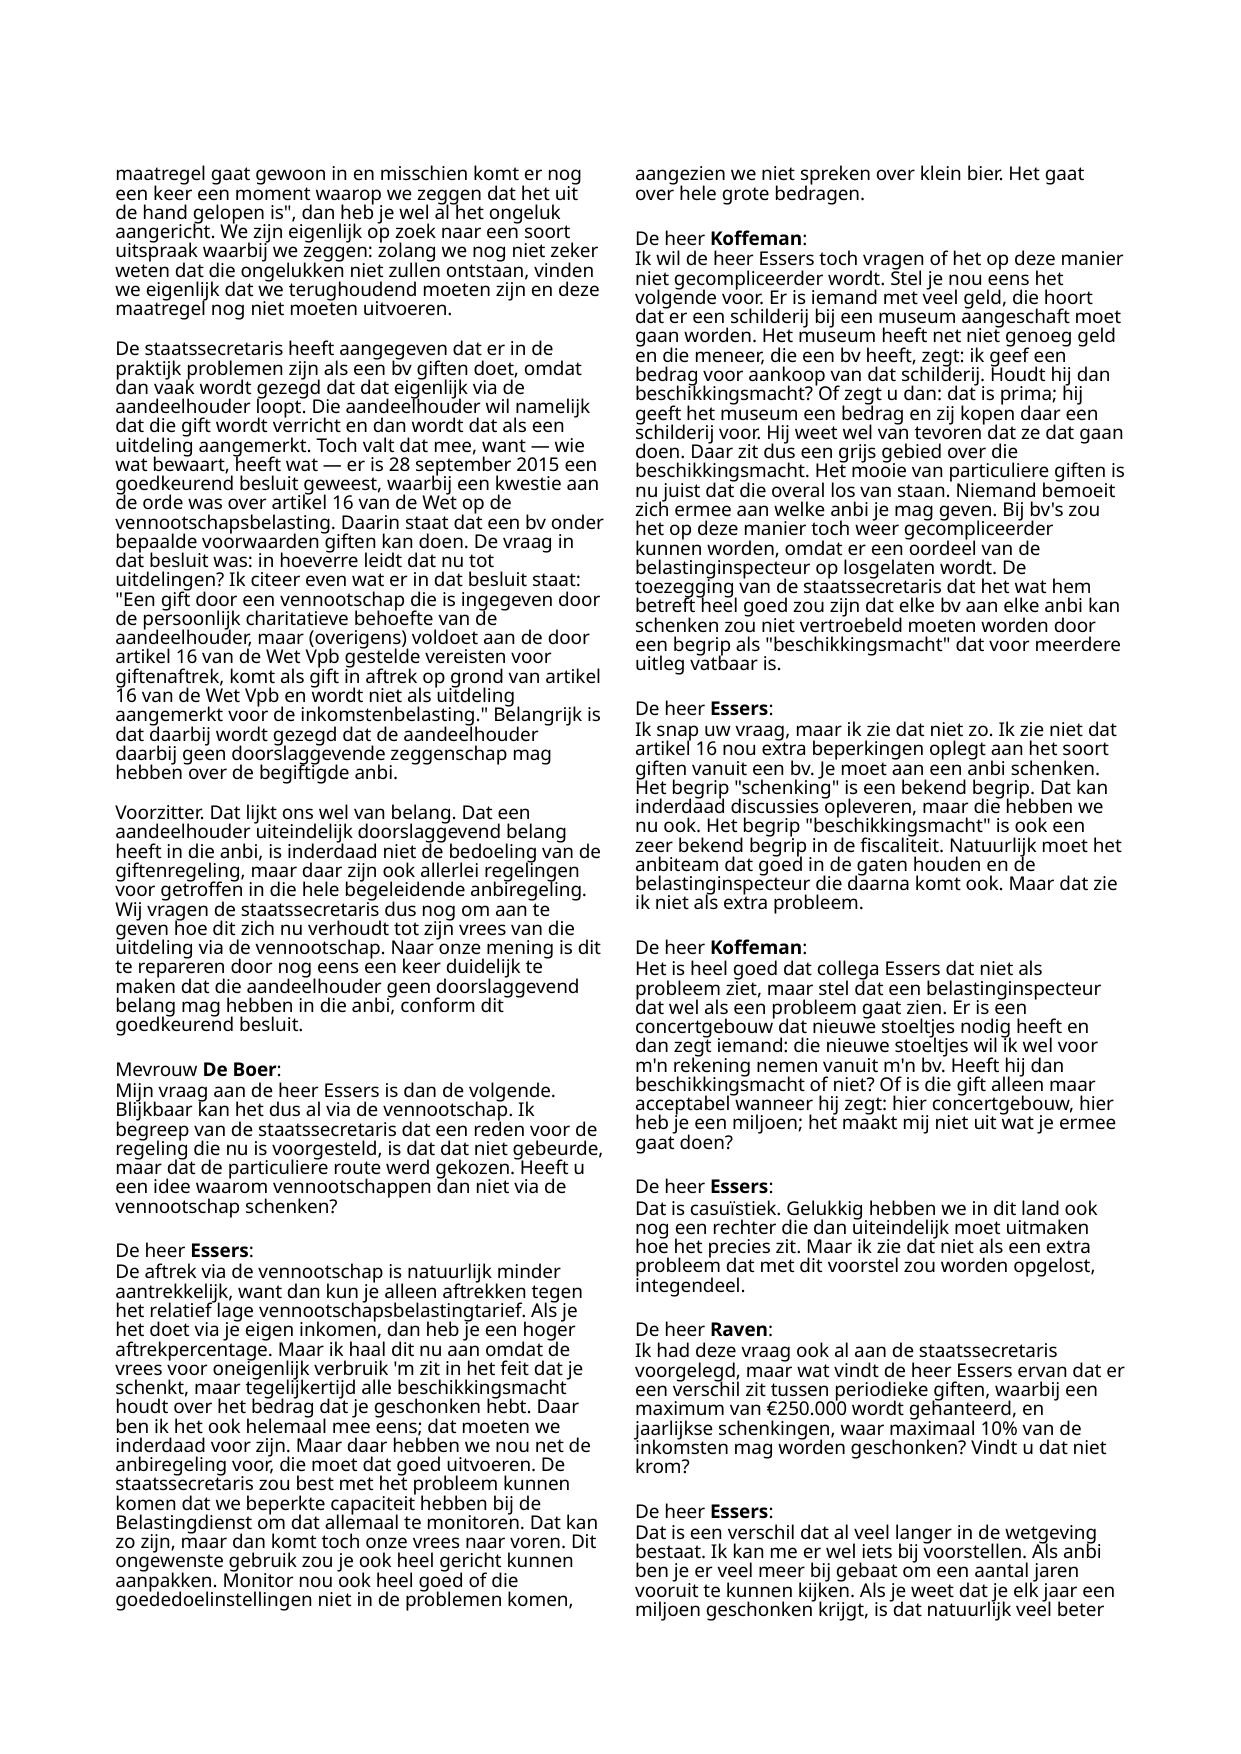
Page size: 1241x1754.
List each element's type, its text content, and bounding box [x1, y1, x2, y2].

text De staatssecretaris heeft aangegeven dat er in de praktijk problemen zijn als een bv giften doet, omdat dan vaak wordt gezegd dat dat eigenlijk via de aandeelhouder loopt. Die aandeelhouder wil namelijk dat die gift wordt verricht en dan wordt dat als een uitdeling aangemerkt. Toch valt dat mee, want — wie wat bewaart, heeft wat — er is 28 september 2015 een goedkeurend besluit geweest, waarbij een kwestie aan de orde was over artikel 16 van de Wet op de vennootschapsbelasting. Daarin staat dat een bv onder bepaalde voorwaarden giften kan doen. De vraag in dat besluit was: in hoeverre leidt dat nu tot uitdelingen? Ik citeer even wat er in dat besluit staat: "Een gift door een vennootschap die is ingegeven door de persoonlijk charitatieve behoefte van de aandeelhouder, maar (overigens) voldoet aan de door artikel 16 van de Wet Vpb gestelde vereisten voor giftenaftrek, komt als gift in aftrek op grond van artikel 16 van de Wet Vpb en wordt niet als uitdeling aangemerkt voor de inkomstenbelasting." Belangrijk is dat daarbij wordt gezegd dat de aandeelhouder daarbij geen doorslaggevende zeggenschap mag hebben over de begiftigde anbi. [115, 340, 605, 783]
text Dat is casuïstiek. Gelukkig hebben we in dit land ook nog een rechter die dan uiteindelijk moet uitmaken hoe het precies zit. Maar ik zie dat niet als een extra probleem dat met dit voorstel zou worden opgelost, integendeel. [635, 1199, 1125, 1296]
text Dat is een verschil dat al veel langer in de wetgeving bestaat. Ik kan me er wel iets bij voorstellen. Als anbi ben je er veel meer bij gebaat om een aantal jaren vooruit te kunnen kijken. Als je weet dat je elk jaar een miljoen geschonken krijgt, is dat natuurlijk veel beter [635, 1524, 1125, 1620]
text De heer Essers: [635, 1498, 1125, 1524]
text De heer Raven: [635, 1317, 1125, 1342]
text Het is heel goed dat collega Essers dat niet als probleem ziet, maar stel dat een belastinginspecteur dat wel als een probleem gaat zien. Er is een concertgebouw dat nieuwe stoeltjes nodig heeft en dan zegt iemand: die nieuwe stoeltjes wil ik wel voor m'n rekening nemen vanuit m'n bv. Heeft hij dan beschikkingsmacht of niet? Of is die gift alleen maar acceptabel wanneer hij zegt: hier concertgebouw, hier heb je een miljoen; het maakt mij niet uit wat je ermee gaat doen? [635, 960, 1125, 1153]
text De heer Essers: [115, 1238, 605, 1263]
text Ik had deze vraag ook al aan de staatssecretaris voorgelegd, maar wat vindt de heer Essers ervan dat er een verschil zit tussen periodieke giften, waarbij een maximum van €250.000 wordt gehanteerd, en jaarlijkse schenkingen, waar maximaal 10% van de inkomsten mag worden geschonken? Vindt u dat niet krom? [635, 1342, 1125, 1477]
text maatregel gaat gewoon in en misschien komt er nog een keer een moment waarop we zeggen dat het uit de hand gelopen is", dan heb je wel al het ongeluk aangericht. We zijn eigenlijk op zoek naar een soort uitspraak waarbij we zeggen: zolang we nog niet zeker weten dat die ongelukken niet zullen ontstaan, vinden we eigenlijk dat we terughoudend moeten zijn en deze maatregel nog niet moeten uitvoeren. [115, 165, 605, 319]
text Ik wil de heer Essers toch vragen of het op deze manier niet gecompliceerder wordt. Stel je nou eens het volgende voor. Er is iemand met veel geld, die hoort dat er een schilderij bij een museum aangeschaft moet gaan worden. Het museum heeft net niet genoeg geld en die meneer, die een bv heeft, zegt: ik geef een bedrag voor aankoop van dat schilderij. Houdt hij dan beschikkingsmacht? Of zegt u dan: dat is prima; hij geeft het museum een bedrag en zij kopen daar een schilderij voor. Hij weet wel van tevoren dat ze dat gaan doen. Daar zit dus een grijs gebied over die beschikkingsmacht. Het mooie van particuliere giften is nu juist dat die overal los van staan. Niemand bemoeit zich ermee aan welke anbi je mag geven. Bij bv's zou het op deze manier toch weer gecompliceerder kunnen worden, omdat er een oordeel van de belastinginspecteur op losgelaten wordt. De toezegging van de staatssecretaris dat het wat hem betreft heel goed zou zijn dat elke bv aan elke anbi kan schenken zou niet vertroebeld moeten worden door een begrip als "beschikkingsmacht" dat voor meerdere uitleg vatbaar is. [635, 250, 1125, 674]
text De heer Koffeman: [635, 934, 1125, 960]
text De heer Koffeman: [635, 225, 1125, 250]
text Mijn vraag aan de heer Essers is dan de volgende. Blijkbaar kan het dus al via de vennootschap. Ik begreep van de staatssecretaris dat een reden voor de regeling die nu is voorgesteld, is dat dat niet gebeurde, maar dat de particuliere route werd gekozen. Heeft u een idee waarom vennootschappen dan niet via de vennootschap schenken? [115, 1082, 605, 1217]
text De heer Essers: [635, 695, 1125, 721]
text De aftrek via de vennootschap is natuurlijk minder aantrekkelijk, want dan kun je alleen aftrekken tegen het relatief lage vennootschapsbelastingtarief. Als je het doet via je eigen inkomen, dan heb je een hoger aftrekpercentage. Maar ik haal dit nu aan omdat de vrees voor oneigenlijk verbruik 'm zit in het feit dat je schenkt, maar tegelijkertijd alle beschikkingsmacht houdt over het bedrag dat je geschonken hebt. Daar ben ik het ook helemaal mee eens; dat moeten we inderdaad voor zijn. Maar daar hebben we nou net de anbiregeling voor, die moet dat goed uitvoeren. De staatssecretaris zou best met het probleem kunnen komen dat we beperkte capaciteit hebben bij de Belastingdienst om dat allemaal te monitoren. Dat kan zo zijn, maar dan komt toch onze vrees naar voren. Dit ongewenste gebruik zou je ook heel gericht kunnen aanpakken. Monitor nou ook heel goed of die goededoelinstellingen niet in de problemen komen, [115, 1263, 605, 1610]
text aangezien we niet spreken over klein bier. Het gaat over hele grote bedragen. [635, 165, 1125, 204]
text Mevrouw De Boer: [115, 1056, 605, 1082]
text Voorzitter. Dat lijkt ons wel van belang. Dat een aandeelhouder uiteindelijk doorslaggevend belang heeft in die anbi, is inderdaad niet de bedoeling van de giftenregeling, maar daar zijn ook allerlei regelingen voor getroffen in die hele begeleidende anbiregeling. Wij vragen de staatssecretaris dus nog om aan te geven hoe dit zich nu verhoudt tot zijn vrees van die uitdeling via de vennootschap. Naar onze mening is dit te repareren door nog eens een keer duidelijk te maken dat die aandeelhouder geen doorslaggevend belang mag hebben in die anbi, conform dit goedkeurend besluit. [115, 804, 605, 1035]
text Ik snap uw vraag, maar ik zie dat niet zo. Ik zie niet dat artikel 16 nou extra beperkingen oplegt aan het soort giften vanuit een bv. Je moet aan een anbi schenken. Het begrip "schenking" is een bekend begrip. Dat kan inderdaad discussies opleveren, maar die hebben we nu ook. Het begrip "beschikkingsmacht" is ook een zeer bekend begrip in de fiscaliteit. Natuurlijk moet het anbiteam dat goed in de gaten houden en de belastinginspecteur die daarna komt ook. Maar dat zie ik niet als extra probleem. [635, 721, 1125, 914]
text De heer Essers: [635, 1174, 1125, 1199]
